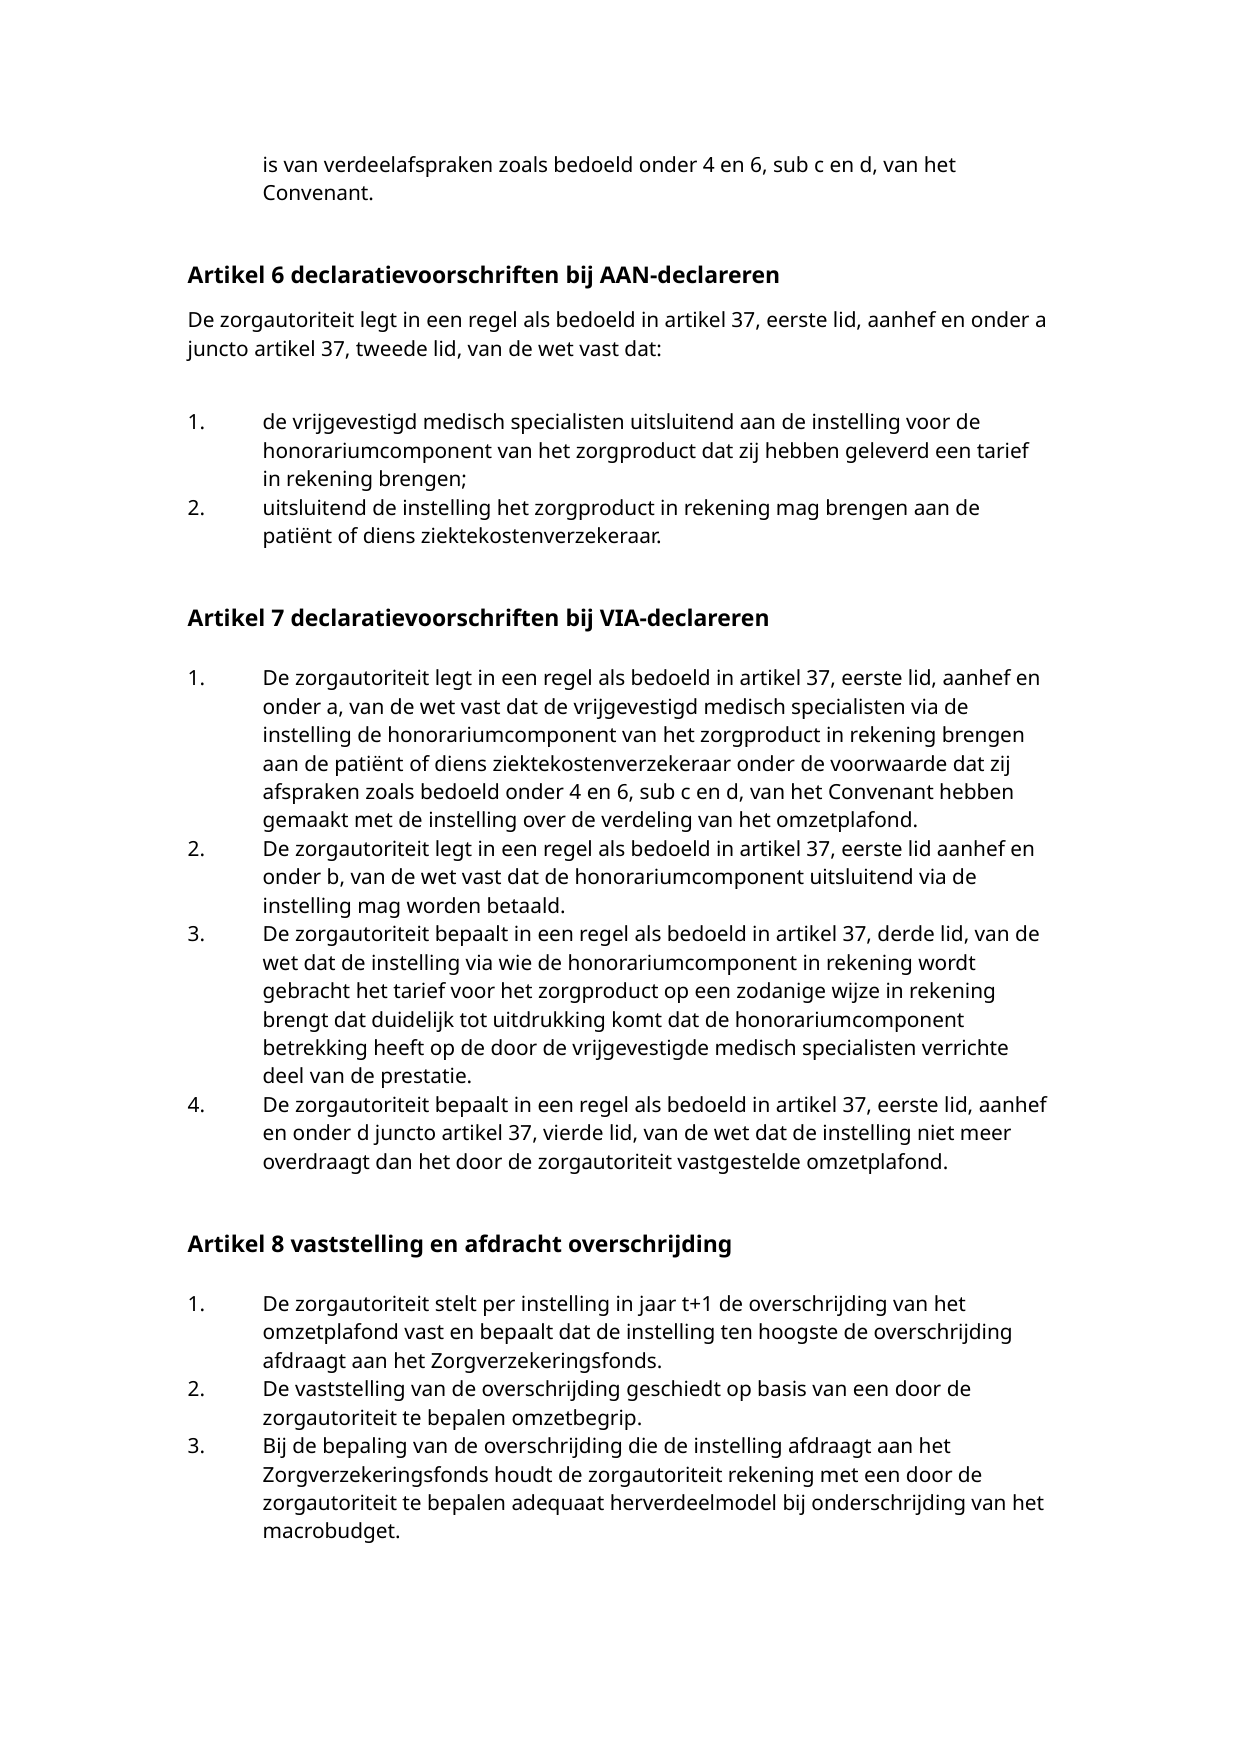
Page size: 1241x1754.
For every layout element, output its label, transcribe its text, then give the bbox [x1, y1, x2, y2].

list De zorgautoriteit bepaalt in een regel als bedoeld in artikel 37, derde lid, van de wet dat de instelling via wie de honorariumcomponent in rekening wordt gebracht het tarief voor het zorgproduct op een zodanige wijze in rekening brengt dat duidelijk tot uitdrukking komt dat de honorariumcomponent betrekking heeft op de door de vrijgevestigde medisch specialisten verrichte deel van de prestatie. [187, 919, 1053, 1090]
list Bij de bepaling van de overschrijding die de instelling afdraagt aan het Zorgverzekeringsfonds houdt de zorgautoriteit rekening met een door de zorgautoriteit te bepalen adequaat herverdeelmodel bij onderschrijding van het macrobudget. [187, 1431, 1053, 1545]
list De zorgautoriteit legt in een regel als bedoeld in artikel 37, eerste lid, aanhef en onder a, van de wet vast dat de vrijgevestigd medisch specialisten via de instelling de honorariumcomponent van het zorgproduct in rekening brengen aan de patiënt of diens ziektekostenverzekeraar onder de voorwaarde dat zij afspraken zoals bedoeld onder 4 en 6, sub c en d, van het Convenant hebben gemaakt met de instelling over de verdeling van het omzetplafond. [187, 663, 1053, 834]
subtitle Artikel 6 declaratievoorschriften bij AAN-declareren [187, 259, 1053, 291]
list uitsluitend de instelling het zorgproduct in rekening mag brengen aan de patiënt of diens ziektekostenverzekeraar. [187, 493, 1053, 550]
list is van verdeelafspraken zoals bedoeld onder 4 en 6, sub c en d, van het Convenant. [187, 150, 1053, 207]
list De zorgautoriteit legt in een regel als bedoeld in artikel 37, eerste lid aanhef en onder b, van de wet vast dat de honorariumcomponent uitsluitend via de instelling mag worden betaald. [187, 834, 1053, 919]
subtitle Artikel 8 vaststelling en afdracht overschrijding [187, 1228, 1053, 1259]
list De zorgautoriteit bepaalt in een regel als bedoeld in artikel 37, eerste lid, aanhef en onder d juncto artikel 37, vierde lid, van de wet dat de instelling niet meer overdraagt dan het door de zorgautoriteit vastgestelde omzetplafond. [187, 1090, 1053, 1175]
subtitle Artikel 7 declaratievoorschriften bij VIA-declareren [187, 602, 1053, 633]
list de vrijgevestigd medisch specialisten uitsluitend aan de instelling voor de honorariumcomponent van het zorgproduct dat zij hebben geleverd een tarief in rekening brengen; [187, 407, 1053, 493]
list De vaststelling van de overschrijding geschiedt op basis van een door de zorgautoriteit te bepalen omzetbegrip. [187, 1374, 1053, 1431]
text De zorgautoriteit legt in een regel als bedoeld in artikel 37, eerste lid, aanhef en onder a juncto artikel 37, tweede lid, van de wet vast dat: [187, 306, 1053, 362]
list De zorgautoriteit stelt per instelling in jaar t+1 de overschrijding van het omzetplafond vast en bepaalt dat de instelling ten hoogste de overschrijding afdraagt aan het Zorgverzekeringsfonds. [187, 1289, 1053, 1374]
